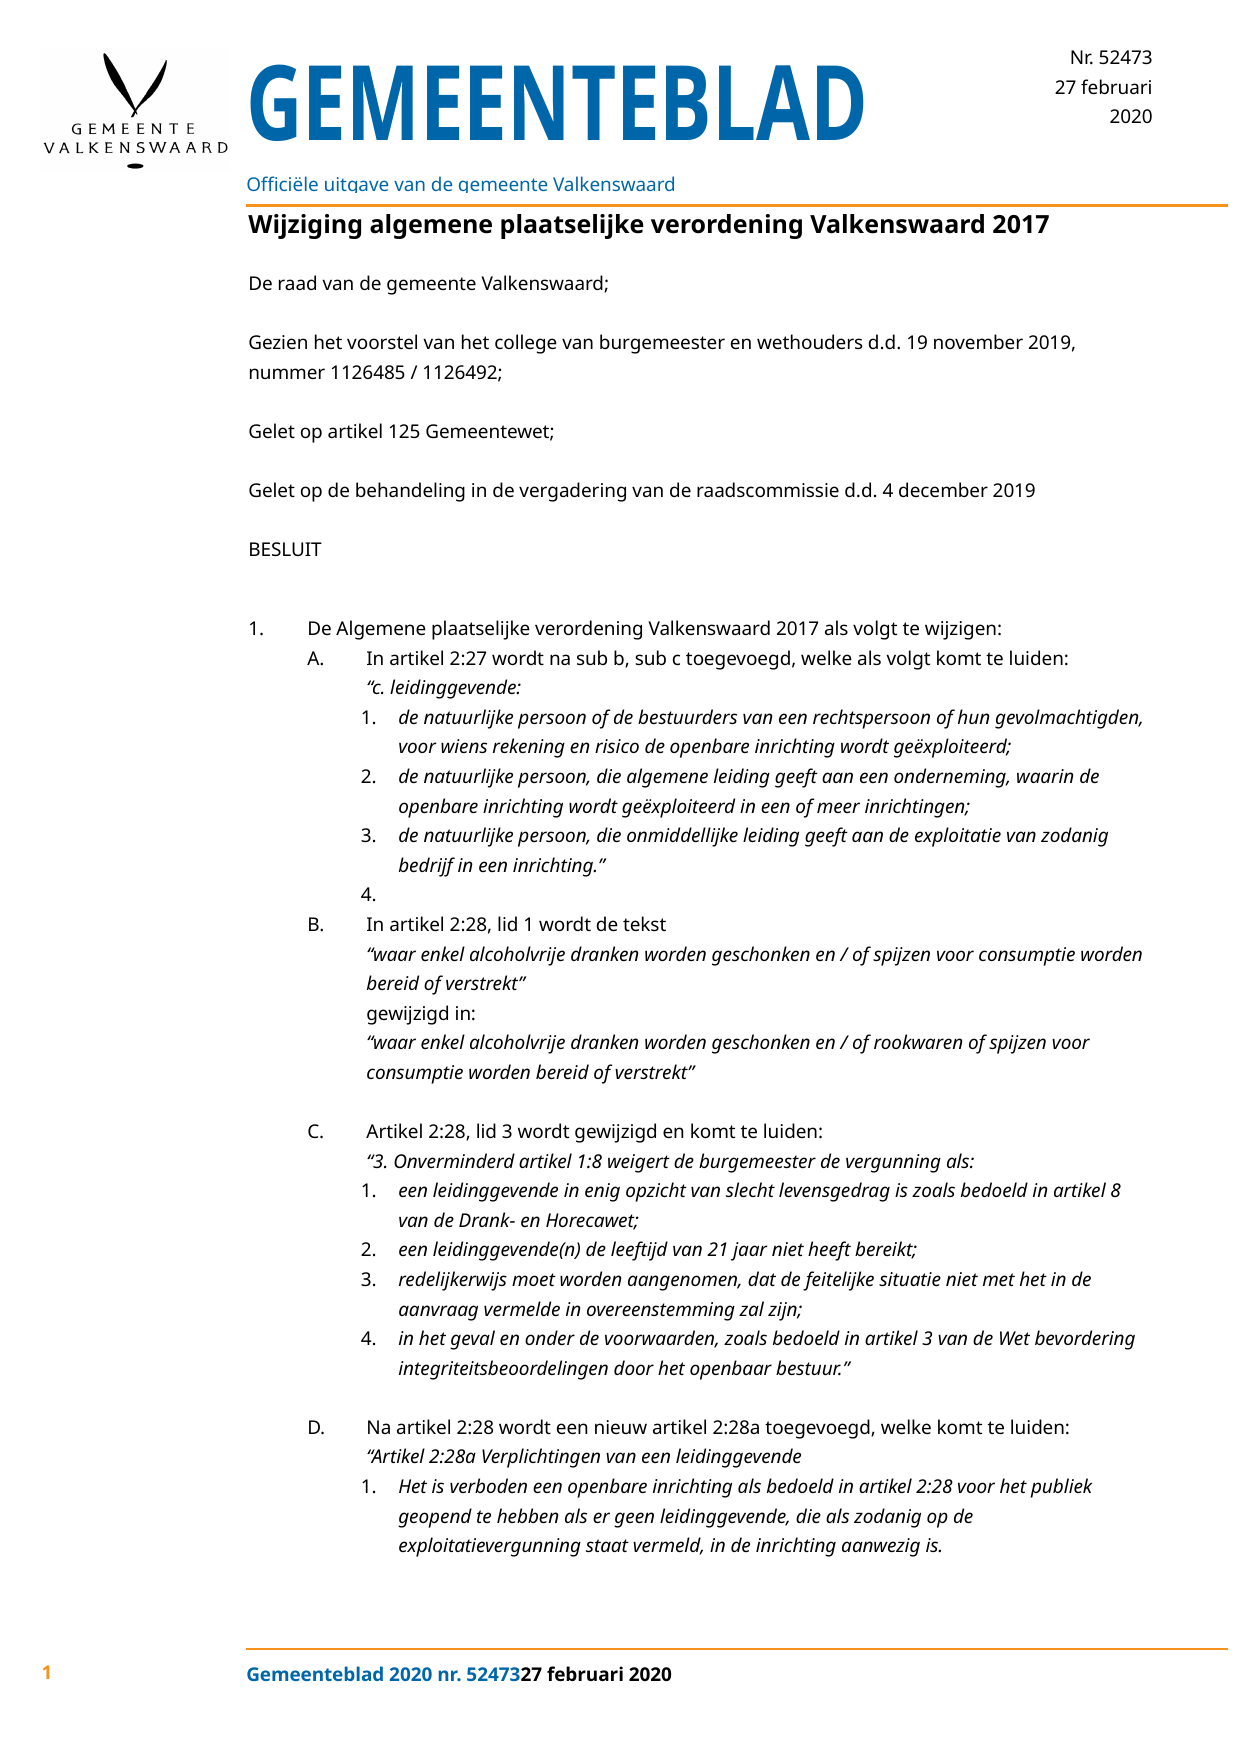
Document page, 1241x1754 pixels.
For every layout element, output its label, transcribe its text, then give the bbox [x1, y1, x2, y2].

list een leidinggevende in enig opzicht van slecht levensgedrag is zoals bedoeld in artikel 8 van de Drank- en Horecawet; [361, 1177, 1152, 1233]
list Na artikel 2:28 wordt een nieuw artikel 2:28a toegevoegd, welke komt te luiden: [307, 1414, 1152, 1440]
list “c. leidinggevende: [307, 674, 1152, 700]
list In artikel 2:27 wordt na sub b, sub c toegevoegd, welke als volgt komt te luiden: [307, 645, 1152, 671]
list “Artikel 2:28a Verplichtingen van een leidinggevende [307, 1444, 1152, 1469]
list redelijkerwijs moet worden aangenomen, dat de feitelijke situatie niet met het in de aanvraag vermelde in overeenstemming zal zijn; [361, 1266, 1152, 1322]
list gewijzigd in: [307, 1000, 1152, 1026]
list de natuurlijke persoon of de bestuurders van een rechtspersoon of hun gevolmachtigden, voor wiens rekening en risico de openbare inrichting wordt geëxploiteerd; [361, 704, 1152, 759]
list Het is verboden een openbare inrichting als bedoeld in artikel 2:28 voor het publiek geopend te hebben als er geen leidinggevende, die als zodanig op de exploitatievergunning staat vermeld, in de inrichting aanwezig is. [361, 1473, 1152, 1558]
list de natuurlijke persoon, die onmiddellijke leiding geeft aan de exploitatie van zodanig bedrijf in een inrichting.” [361, 822, 1152, 878]
list de natuurlijke persoon, die algemene leiding geeft aan een onderneming, waarin de openbare inrichting wordt geëxploiteerd in een of meer inrichtingen; [361, 763, 1152, 819]
list een leidinggevende(n) de leeftijd van 21 jaar niet heeft bereikt; [361, 1237, 1152, 1262]
picture [41, 47, 231, 172]
text Wijziging algemene plaatselijke verordening Valkenswaard 2017 [248, 207, 1152, 241]
list “waar enkel alcoholvrije dranken worden geschonken en / of spijzen voor consumptie worden bereid of verstrekt” [307, 941, 1152, 996]
list De Algemene plaatselijke verordening Valkenswaard 2017 als volgt te wijzigen: [248, 615, 1152, 641]
list In artikel 2:28, lid 1 wordt de tekst [307, 911, 1152, 937]
list “3. Onverminderd artikel 1:8 weigert de burgemeester de vergunning als: [307, 1148, 1152, 1174]
list Artikel 2:28, lid 3 wordt gewijzigd en komt te luiden: [307, 1118, 1152, 1144]
text BESLUIT [248, 537, 1152, 562]
text Gelet op de behandeling in de vergadering van de raadscommissie d.d. 4 december 2019 [248, 477, 1152, 503]
text Gezien het voorstel van het college van burgemeester en wethouders d.d. 19 november 2019, nummer 1126485 / 1126492; [248, 329, 1152, 385]
text Gelet op artikel 125 Gemeentewet; [248, 418, 1152, 444]
list in het geval en onder de voorwaarden, zoals bedoeld in artikel 3 van de Wet bevordering integriteitsbeoordelingen door het openbaar bestuur.” [361, 1325, 1152, 1381]
text De raad van de gemeente Valkenswaard; [248, 270, 1152, 296]
list “waar enkel alcoholvrije dranken worden geschonken en / of rookwaren of spijzen voor consumptie worden bereid of verstrekt” [307, 1029, 1152, 1085]
